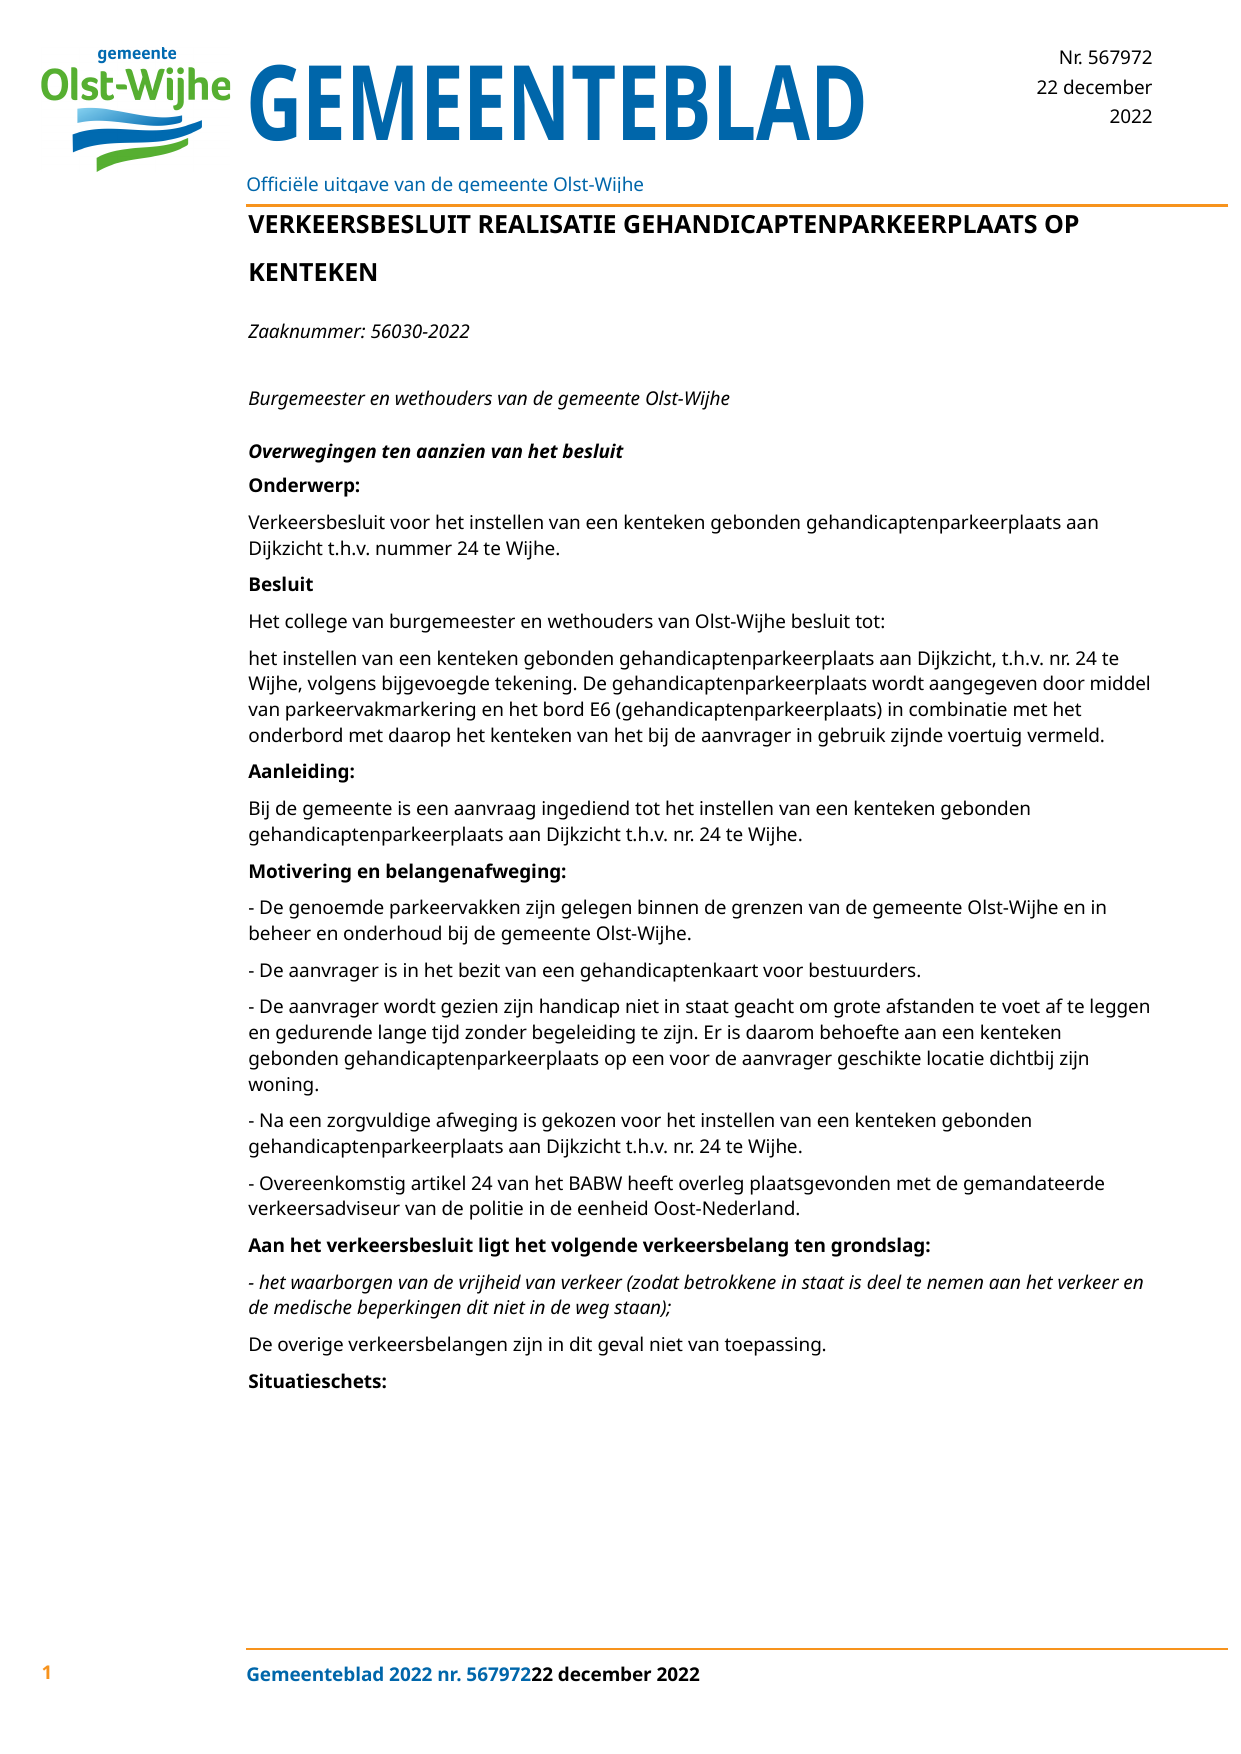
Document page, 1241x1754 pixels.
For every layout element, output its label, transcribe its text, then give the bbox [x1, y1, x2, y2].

text Bij de gemeente is een aanvraag ingediend tot het instellen van een kenteken gebonden gehandicaptenparkeerplaats aan Dijkzicht t.h.v. nr. 24 te Wijhe. [248, 795, 1152, 847]
text VERKEERSBESLUIT REALISATIE GEHANDICAPTENPARKEERPLAATS OP KENTEKEN [248, 207, 1152, 288]
text Situatieschets: [248, 1368, 1152, 1394]
text Verkeersbesluit voor het instellen van een kenteken gebonden gehandicaptenparkeerplaats aan Dijkzicht t.h.v. nummer 24 te Wijhe. [248, 509, 1152, 561]
text De overige verkeersbelangen zijn in dit geval niet van toepassing. [248, 1331, 1152, 1357]
text Het college van burgemeester en wethouders van Olst-Wijhe besluit tot: [248, 608, 1152, 634]
text - Na een zorgvuldige afweging is gekozen voor het instellen van een kenteken gebonden gehandicaptenparkeerplaats aan Dijkzicht t.h.v. nr. 24 te Wijhe. [248, 1107, 1152, 1159]
picture [41, 47, 231, 172]
text - De aanvrager is in het bezit van een gehandicaptenkaart voor bestuurders. [248, 957, 1152, 983]
text Zaaknummer: 56030-2022 [248, 318, 1152, 344]
text - De genoemde parkeervakken zijn gelegen binnen de grenzen van de gemeente Olst-Wijhe en in beheer en onderhoud bij de gemeente Olst-Wijhe. [248, 894, 1152, 946]
text Besluit [248, 572, 1152, 597]
text - Overeenkomstig artikel 24 van het BABW heeft overleg plaatsgevonden met de gemandateerde verkeersadviseur van de politie in de eenheid Oost-Nederland. [248, 1170, 1152, 1221]
text - De aanvrager wordt gezien zijn handicap niet in staat geacht om grote afstanden te voet af te leggen en gedurende lange tijd zonder begeleiding te zijn. Er is daarom behoefte aan een kenteken gebonden gehandicaptenparkeerplaats op een voor de aanvrager geschikte locatie dichtbij zijn woning. [248, 993, 1152, 1096]
text het instellen van een kenteken gebonden gehandicaptenparkeerplaats aan Dijkzicht, t.h.v. nr. 24 te Wijhe, volgens bijgevoegde tekening. De gehandicaptenparkeerplaats wordt aangegeven door middel van parkeervakmarkering en het bord E6 (gehandicaptenparkeerplaats) in combinatie met het onderbord met daarop het kenteken van het bij de aanvrager in gebruik zijnde voertuig vermeld. [248, 645, 1152, 748]
text Burgemeester en wethouders van de gemeente Olst-Wijhe [248, 386, 1152, 411]
text Aan het verkeersbesluit ligt het volgende verkeersbelang ten grondslag: [248, 1232, 1152, 1258]
text - het waarborgen van de vrijheid van verkeer (zodat betrokkene in staat is deel te nemen aan het verkeer en de medische beperkingen dit niet in de weg staan); [248, 1269, 1152, 1320]
text Motivering en belangenafweging: [248, 858, 1152, 883]
text Onderwerp: [248, 472, 1152, 498]
text Overwegingen ten aanzien van het besluit [248, 438, 1152, 464]
text Aanleiding: [248, 759, 1152, 784]
